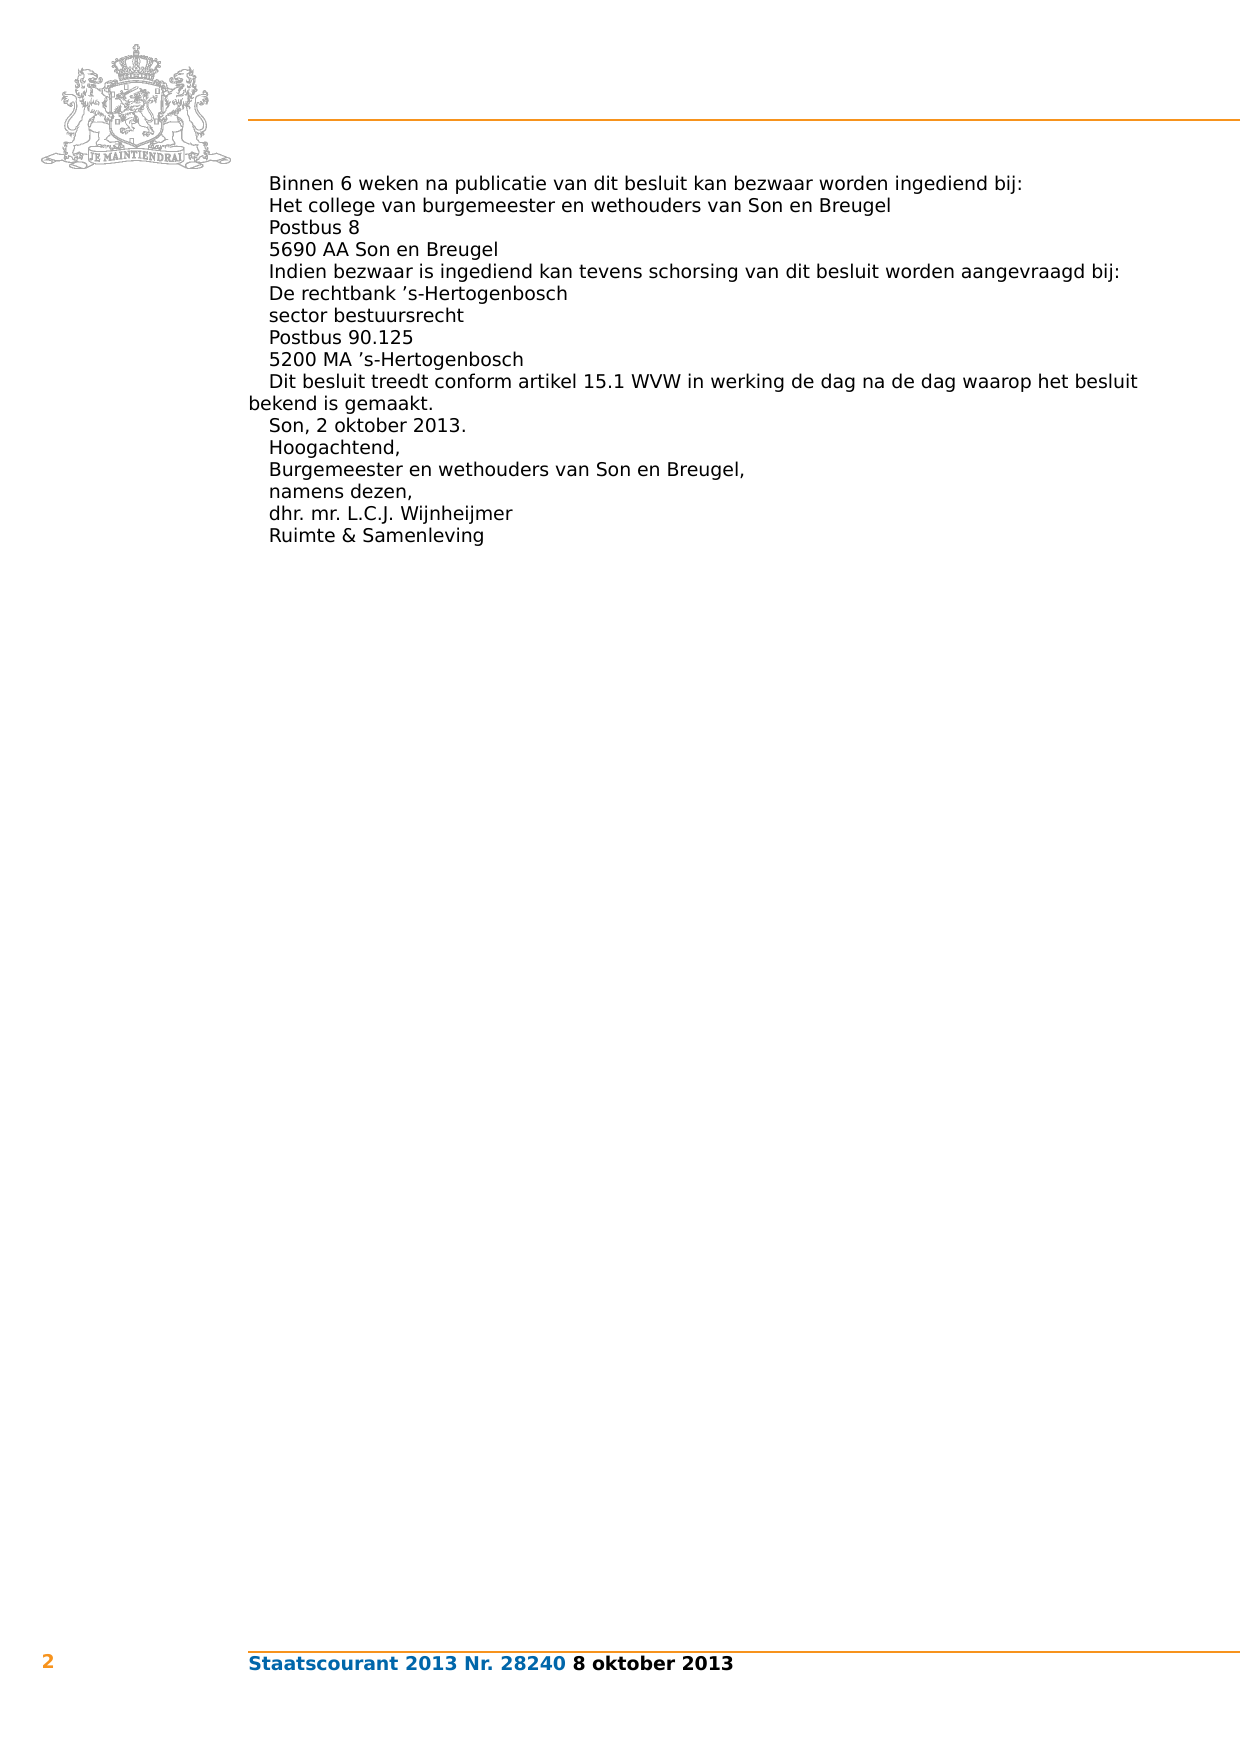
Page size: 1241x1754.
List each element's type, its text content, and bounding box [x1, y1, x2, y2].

text sector bestuursrecht [248, 305, 1163, 327]
text Postbus 8 [248, 217, 1163, 239]
text Son, 2 oktober 2013. [248, 414, 1163, 437]
text Binnen 6 weken na publicatie van dit besluit kan bezwaar worden ingediend bij: [248, 173, 1163, 195]
text dhr. mr. L.C.J. Wijnheijmer [248, 502, 1163, 524]
text Hoogachtend, [248, 437, 1163, 458]
text Postbus 90.125 [248, 327, 1163, 349]
text Het college van burgemeester en wethouders van Son en Breugel [248, 195, 1163, 217]
text De rechtbank ’s-Hertogenbosch [248, 283, 1163, 305]
text Indien bezwaar is ingediend kan tevens schorsing van dit besluit worden aangevraagd bij: [248, 261, 1163, 283]
picture [41, 44, 231, 169]
text Burgemeester en wethouders van Son en Breugel, [248, 458, 1163, 481]
text Dit besluit treedt conform artikel 15.1 WVW in werking de dag na de dag waarop het besluit bekend is gemaakt. [248, 371, 1163, 414]
text 5690 AA Son en Breugel [248, 239, 1163, 261]
text Ruimte & Samenleving [248, 524, 1163, 546]
text 5200 MA ’s-Hertogenbosch [248, 349, 1163, 371]
text namens dezen, [248, 481, 1163, 502]
